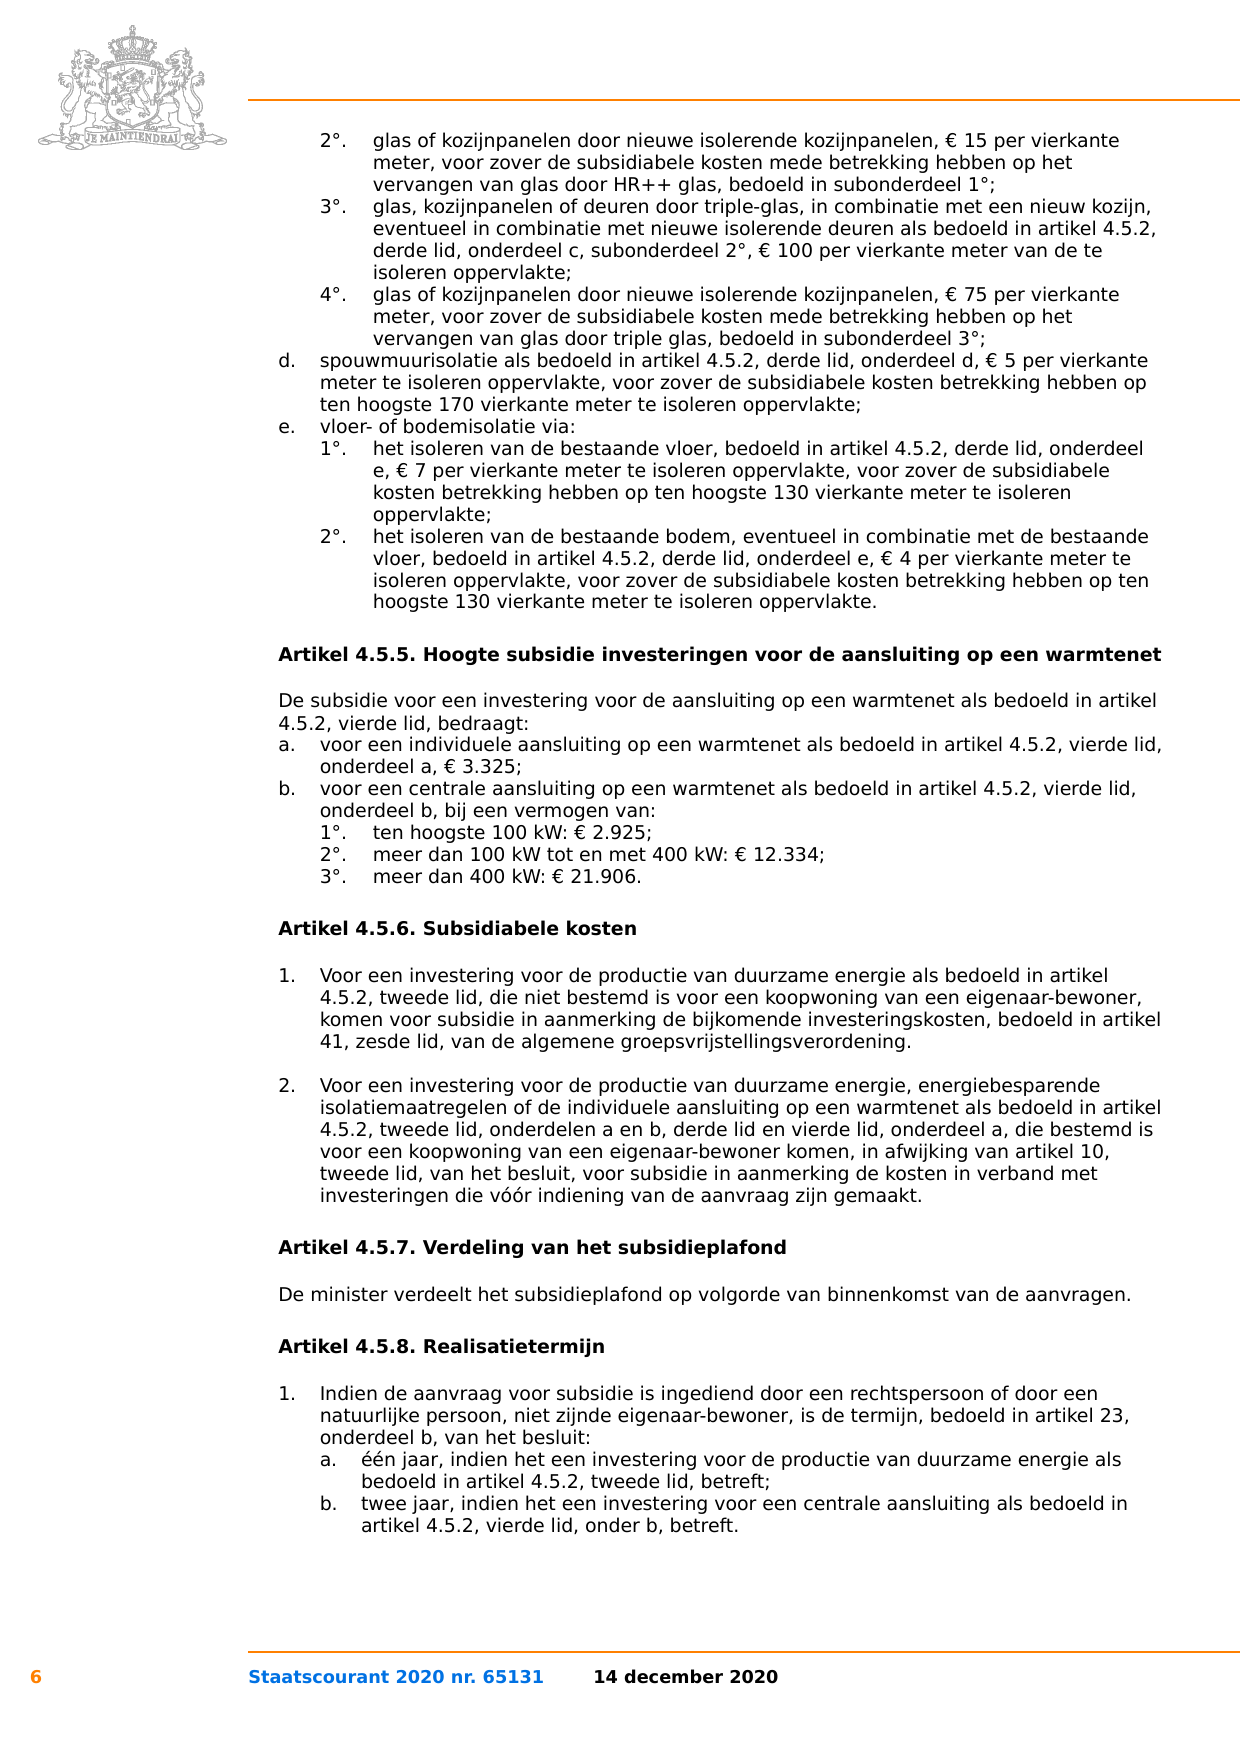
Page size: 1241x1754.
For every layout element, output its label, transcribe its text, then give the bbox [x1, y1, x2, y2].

text 1°. het isoleren van de bestaande vloer, bedoeld in artikel 4.5.2, derde lid, onderdeel e, € 7 per vierkante meter te isoleren oppervlakte, voor zover de subsidiabele kosten betrekking hebben op ten hoogste 130 vierkante meter te isoleren oppervlakte; [319, 438, 1163, 526]
subtitle Artikel 4.5.8. Realisatietermijn [278, 1336, 1163, 1358]
text 3°. glas, kozijnpanelen of deuren door triple-glas, in combinatie met een nieuw kozijn, eventueel in combinatie met nieuwe isolerende deuren als bedoeld in artikel 4.5.2, derde lid, onderdeel c, subonderdeel 2°, € 100 per vierkante meter van de te isoleren oppervlakte; [319, 196, 1163, 284]
text e. vloer- of bodemisolatie via: [278, 416, 1163, 438]
text 2°. het isoleren van de bestaande bodem, eventueel in combinatie met de bestaande vloer, bedoeld in artikel 4.5.2, derde lid, onderdeel e, € 4 per vierkante meter te isoleren oppervlakte, voor zover de subsidiabele kosten betrekking hebben op ten hoogste 130 vierkante meter te isoleren oppervlakte. [319, 526, 1163, 613]
subtitle Artikel 4.5.5. Hoogte subsidie investeringen voor de aansluiting op een warmtenet [278, 643, 1163, 665]
text b. voor een centrale aansluiting op een warmtenet als bedoeld in artikel 4.5.2, vierde lid, onderdeel b, bij een vermogen van: [278, 778, 1163, 822]
text 2°. meer dan 100 kW tot en met 400 kW: € 12.334; [319, 844, 1163, 866]
subtitle Artikel 4.5.6. Subsidiabele kosten [278, 918, 1163, 940]
text a. één jaar, indien het een investering voor de productie van duurzame energie als bedoeld in artikel 4.5.2, tweede lid, betreft; [319, 1449, 1163, 1493]
text 4°. glas of kozijnpanelen door nieuwe isolerende kozijnpanelen, € 75 per vierkante meter, voor zover de subsidiabele kosten mede betrekking hebben op het vervangen van glas door triple glas, bedoeld in subonderdeel 3°; [319, 284, 1163, 350]
text a. voor een individuele aansluiting op een warmtenet als bedoeld in artikel 4.5.2, vierde lid, onderdeel a, € 3.325; [278, 734, 1163, 778]
text 2°. glas of kozijnpanelen door nieuwe isolerende kozijnpanelen, € 15 per vierkante meter, voor zover de subsidiabele kosten mede betrekking hebben op het vervangen van glas door HR++ glas, bedoeld in subonderdeel 1°; [319, 130, 1163, 196]
text d. spouwmuurisolatie als bedoeld in artikel 4.5.2, derde lid, onderdeel d, € 5 per vierkante meter te isoleren oppervlakte, voor zover de subsidiabele kosten betrekking hebben op ten hoogste 170 vierkante meter te isoleren oppervlakte; [278, 350, 1163, 416]
text b. twee jaar, indien het een investering voor een centrale aansluiting als bedoeld in artikel 4.5.2, vierde lid, onder b, betreft. [319, 1493, 1163, 1537]
text 3°. meer dan 400 kW: € 21.906. [319, 866, 1163, 888]
text 2. Voor een investering voor de productie van duurzame energie, energiebesparende isolatiemaatregelen of de individuele aansluiting op een warmtenet als bedoeld in artikel 4.5.2, tweede lid, onderdelen a en b, derde lid en vierde lid, onderdeel a, die bestemd is voor een koopwoning van een eigenaar-bewoner komen, in afwijking van artikel 10, tweede lid, van het besluit, voor subsidie in aanmerking de kosten in verband met investeringen die vóór indiening van de aanvraag zijn gemaakt. [278, 1075, 1163, 1207]
text 1°. ten hoogste 100 kW: € 2.925; [319, 822, 1163, 844]
text 1. Voor een investering voor de productie van duurzame energie als bedoeld in artikel 4.5.2, tweede lid, die niet bestemd is voor een koopwoning van een eigenaar-bewoner, komen voor subsidie in aanmerking de bijkomende investeringskosten, bedoeld in artikel 41, zesde lid, van de algemene groepsvrijstellingsverordening. [278, 965, 1163, 1053]
text 1. Indien de aanvraag voor subsidie is ingediend door een rechtspersoon of door een natuurlijke persoon, niet zijnde eigenaar-bewoner, is de termijn, bedoeld in artikel 23, onderdeel b, van het besluit: [278, 1383, 1163, 1449]
subtitle Artikel 4.5.7. Verdeling van het subsidieplafond [278, 1237, 1163, 1259]
picture [38, 25, 227, 150]
text De subsidie voor een investering voor de aansluiting op een warmtenet als bedoeld in artikel 4.5.2, vierde lid, bedraagt: [278, 690, 1163, 734]
text De minister verdeelt het subsidieplafond op volgorde van binnenkomst van de aanvragen. [278, 1284, 1163, 1306]
